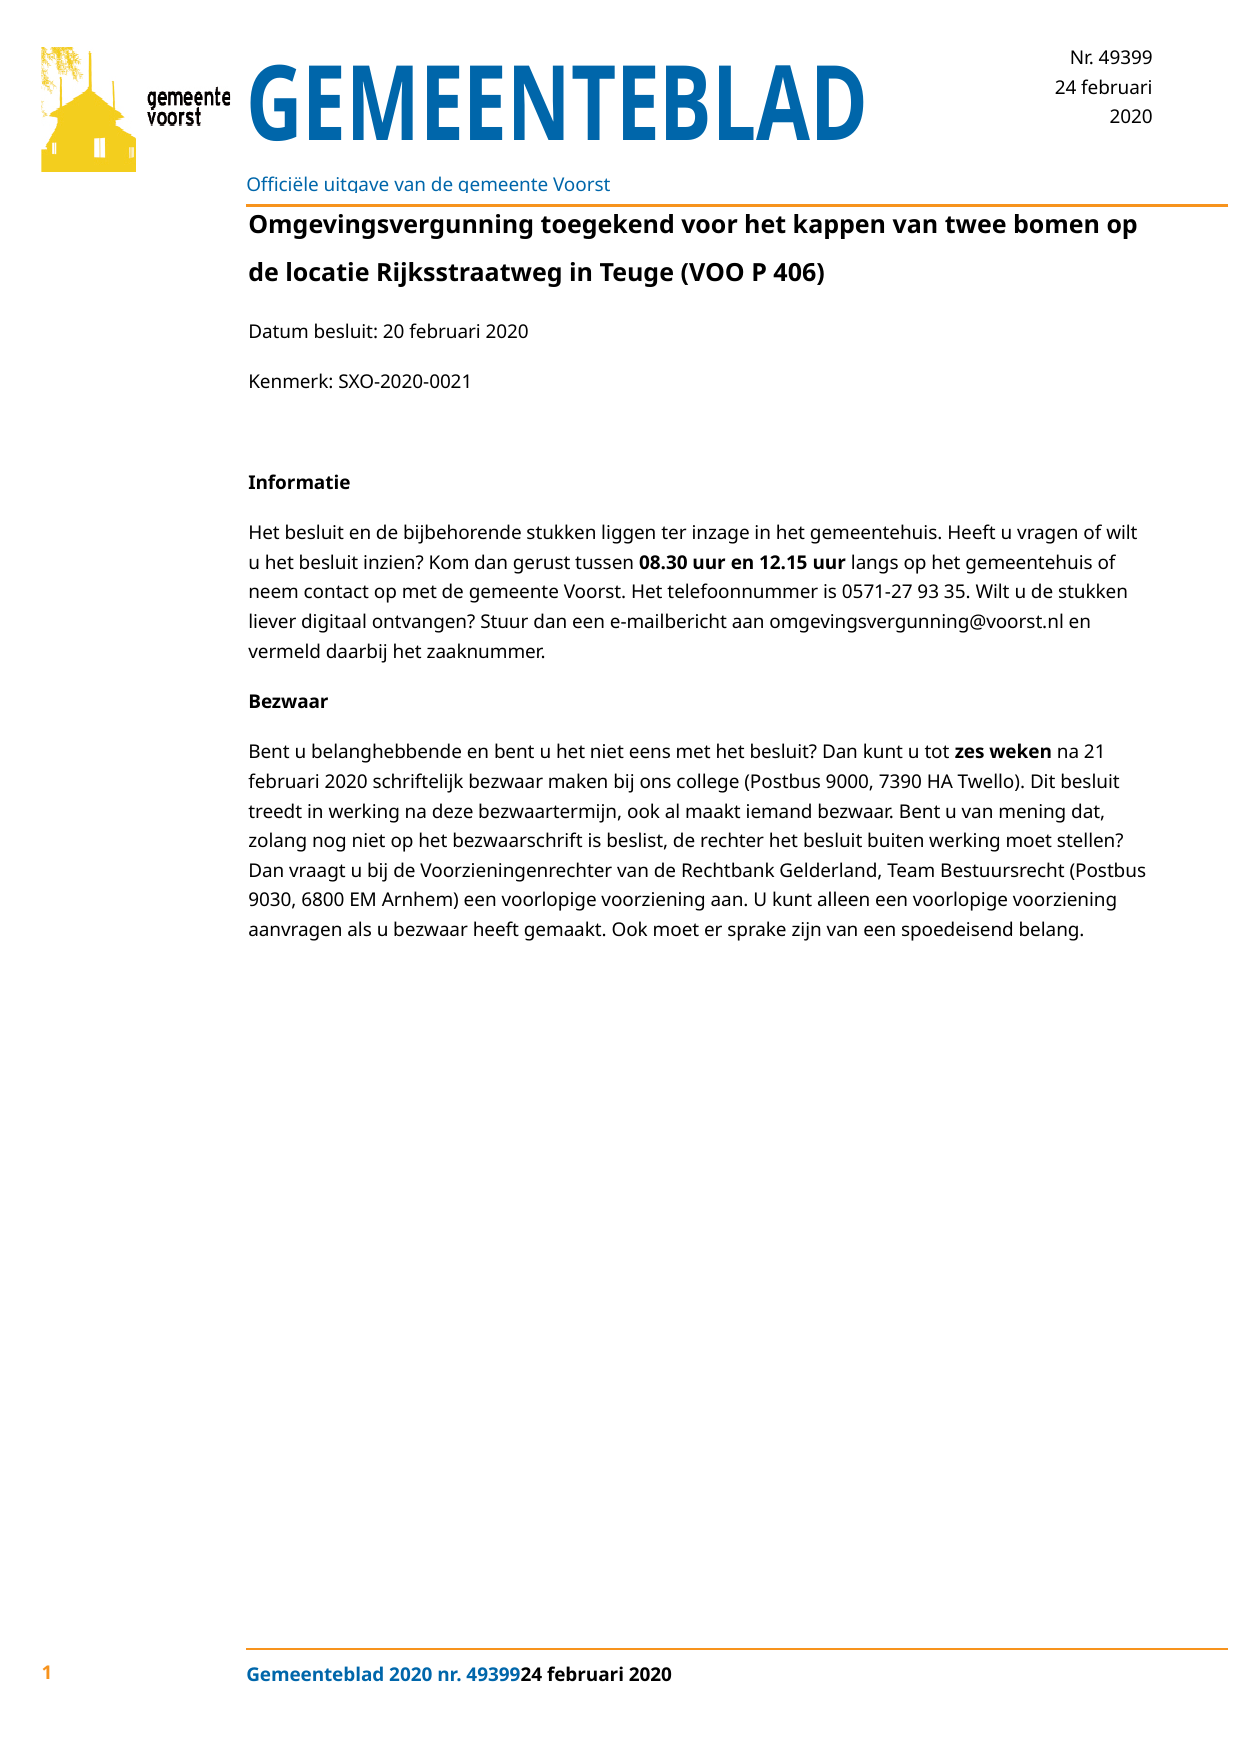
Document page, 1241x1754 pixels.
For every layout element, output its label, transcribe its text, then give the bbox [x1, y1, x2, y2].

text Datum besluit: 20 februari 2020 [248, 318, 1152, 344]
text Bezwaar [248, 688, 1152, 714]
text Informatie [248, 469, 1152, 495]
text Kenmerk: SXO-2020-0021 [248, 368, 1152, 394]
picture [41, 47, 231, 172]
text Omgevingsvergunning toegekend voor het kappen van twee bomen op de locatie Rijksstraatweg in Teuge (VOO P 406) [248, 207, 1152, 288]
text Bent u belanghebbende en bent u het niet eens met het besluit? Dan kunt u tot zes weken na 21 februari 2020 schriftelijk bezwaar maken bij ons college (Postbus 9000, 7390 HA Twello). Dit besluit treedt in werking na deze bezwaartermijn, ook al maakt iemand bezwaar. Bent u van mening dat, zolang nog niet op het bezwaarschrift is beslist, de rechter het besluit buiten werking moet stellen? Dan vraagt u bij de Voorzieningenrechter van de Rechtbank Gelderland, Team Bestuursrecht (Postbus 9030, 6800 EM Arnhem) een voorlopige voorziening aan. U kunt alleen een voorlopige voorziening aanvragen als u bezwaar heeft gemaakt. Ook moet er sprake zijn van een spoedeisend belang. [248, 739, 1152, 942]
text Het besluit en de bijbehorende stukken liggen ter inzage in het gemeentehuis. Heeft u vragen of wilt u het besluit inzien? Kom dan gerust tussen 08.30 uur en 12.15 uur langs op het gemeentehuis of neem contact op met de gemeente Voorst. Het telefoonnummer is 0571-27 93 35. Wilt u de stukken liever digitaal ontvangen? Stuur dan een e-mailbericht aan omgevingsvergunning@voorst.nl en vermeld daarbij het zaaknummer. [248, 519, 1152, 664]
